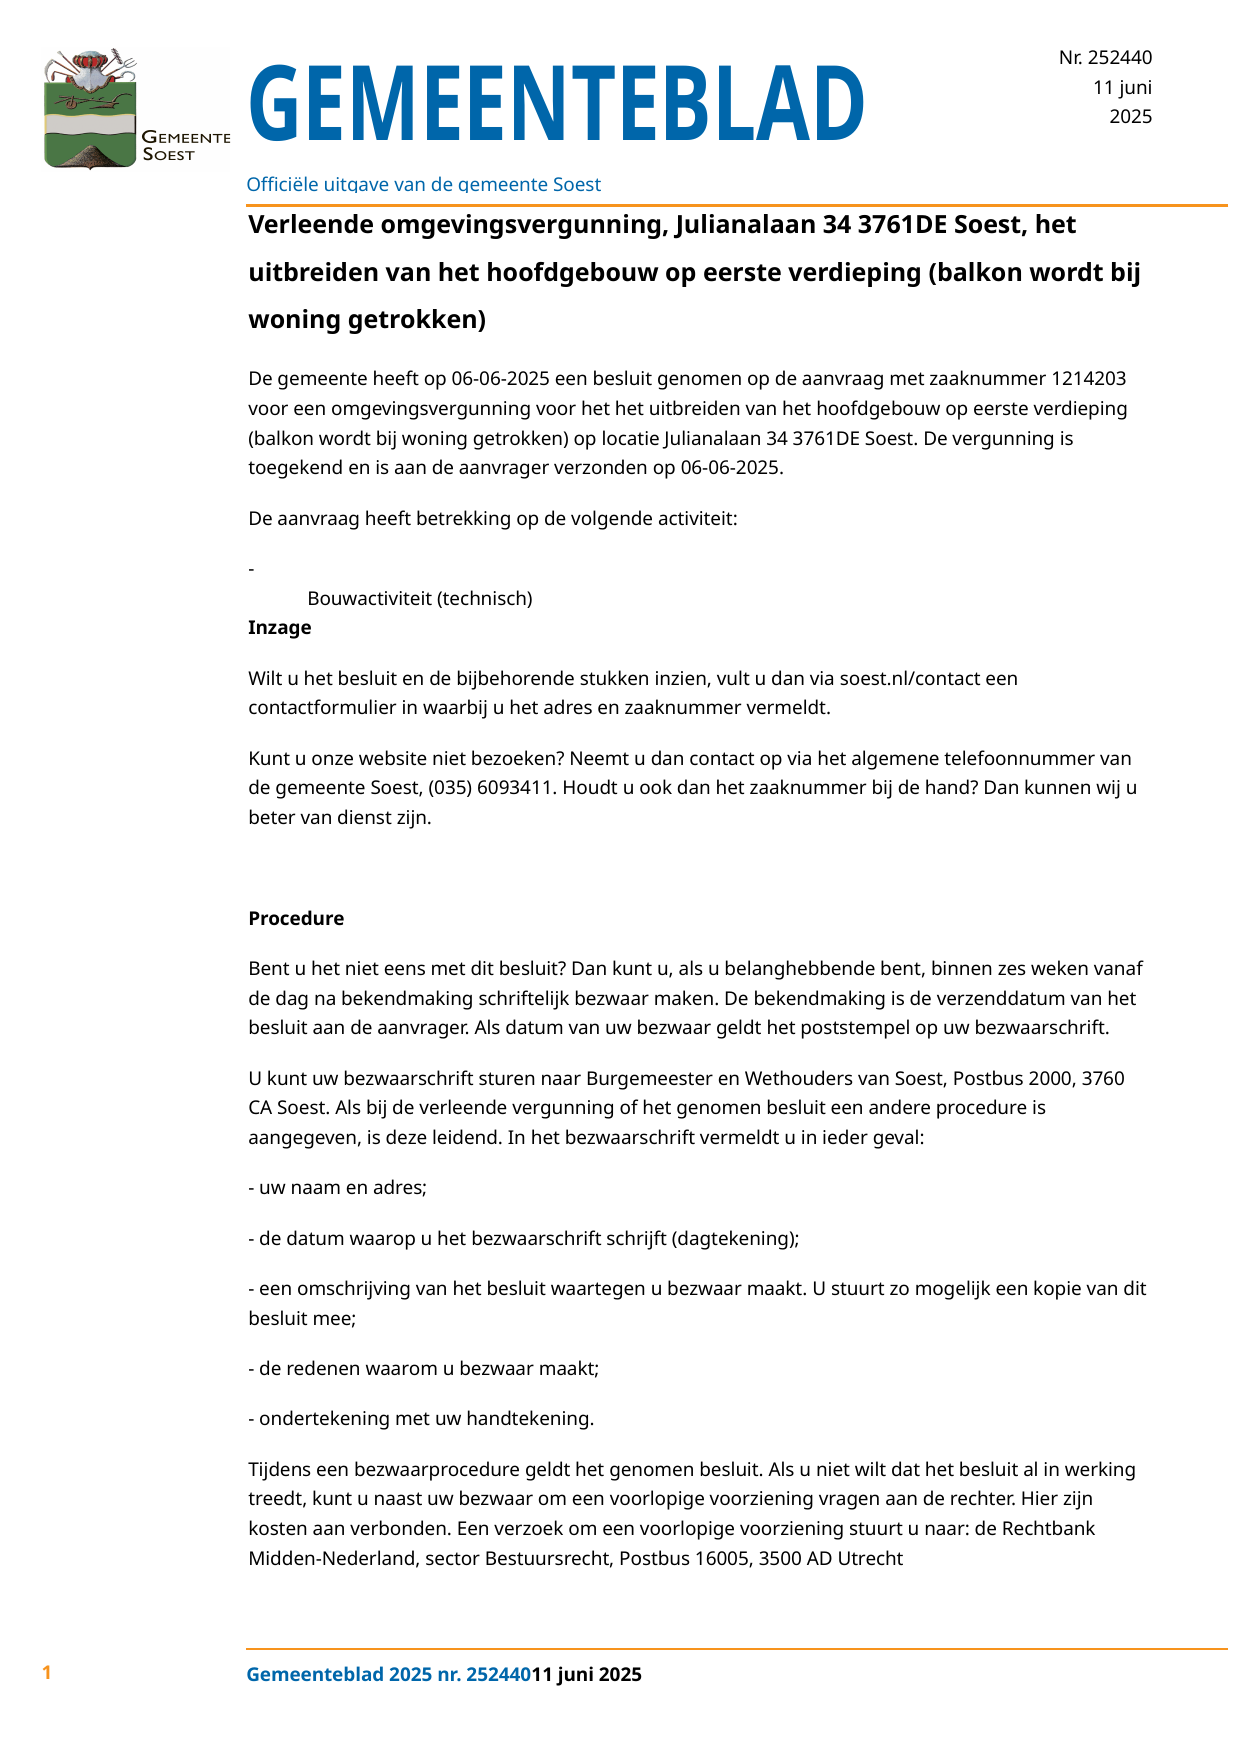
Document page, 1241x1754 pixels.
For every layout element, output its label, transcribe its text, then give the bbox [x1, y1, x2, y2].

list Bouwactiviteit (technisch) [248, 585, 1152, 610]
text - uw naam en adres; [248, 1174, 1152, 1200]
text U kunt uw bezwaarschrift sturen naar Burgemeester en Wethouders van Soest, Postbus 2000, 3760 CA Soest. Als bij de verleende vergunning of het genomen besluit een andere procedure is aangegeven, is deze leidend. In het bezwaarschrift vermeldt u in ieder geval: [248, 1065, 1152, 1149]
text Procedure [248, 905, 1152, 930]
text - de redenen waarom u bezwaar maakt; [248, 1355, 1152, 1381]
text Inzage [248, 614, 1152, 640]
text De gemeente heeft op 06-06-2025 een besluit genomen op de aanvraag met zaaknummer 1214203 voor een omgevingsvergunning voor het het uitbreiden van het hoofdgebouw op eerste verdieping (balkon wordt bij woning getrokken) op locatie Julianalaan 34 3761DE Soest. De vergunning is toegekend en is aan de aanvrager verzonden op 06-06-2025. [248, 366, 1152, 480]
text Verleende omgevingsvergunning, Julianalaan 34 3761DE Soest, het uitbreiden van het hoofdgebouw op eerste verdieping (balkon wordt bij woning getrokken) [248, 207, 1152, 336]
picture [41, 47, 231, 172]
text De aanvraag heeft betrekking op de volgende activiteit: [248, 505, 1152, 530]
text Wilt u het besluit en de bijbehorende stukken inzien, vult u dan via soest.nl/contact een contactformulier in waarbij u het adres en zaaknummer vermeldt. [248, 665, 1152, 720]
text Kunt u onze website niet bezoeken? Neemt u dan contact op via het algemene telefoonnummer van de gemeente Soest, (035) 6093411. Houdt u ook dan het zaaknummer bij de hand? Dan kunnen wij u beter van dienst zijn. [248, 745, 1152, 829]
text - ondertekening met uw handtekening. [248, 1406, 1152, 1431]
text Bent u het niet eens met dit besluit? Dan kunt u, als u belanghebbende bent, binnen zes weken vanaf de dag na bekendmaking schriftelijk bezwaar maken. De bekendmaking is de verzenddatum van het besluit aan de aanvrager. Als datum van uw bezwaar geldt het poststempel op uw bezwaarschrift. [248, 955, 1152, 1040]
text - de datum waarop u het bezwaarschrift schrijft (dagtekening); [248, 1225, 1152, 1250]
text Tijdens een bezwaarprocedure geldt het genomen besluit. Als u niet wilt dat het besluit al in werking treedt, kunt u naast uw bezwaar om een voorlopige voorziening vragen aan de rechter. Hier zijn kosten aan verbonden. Een verzoek om een voorlopige voorziening stuurt u naar: de Rechtbank Midden-Nederland, sector Bestuursrecht, Postbus 16005, 3500 AD Utrecht [248, 1456, 1152, 1570]
text - een omschrijving van het besluit waartegen u bezwaar maakt. U stuurt zo mogelijk een kopie van dit besluit mee; [248, 1275, 1152, 1330]
